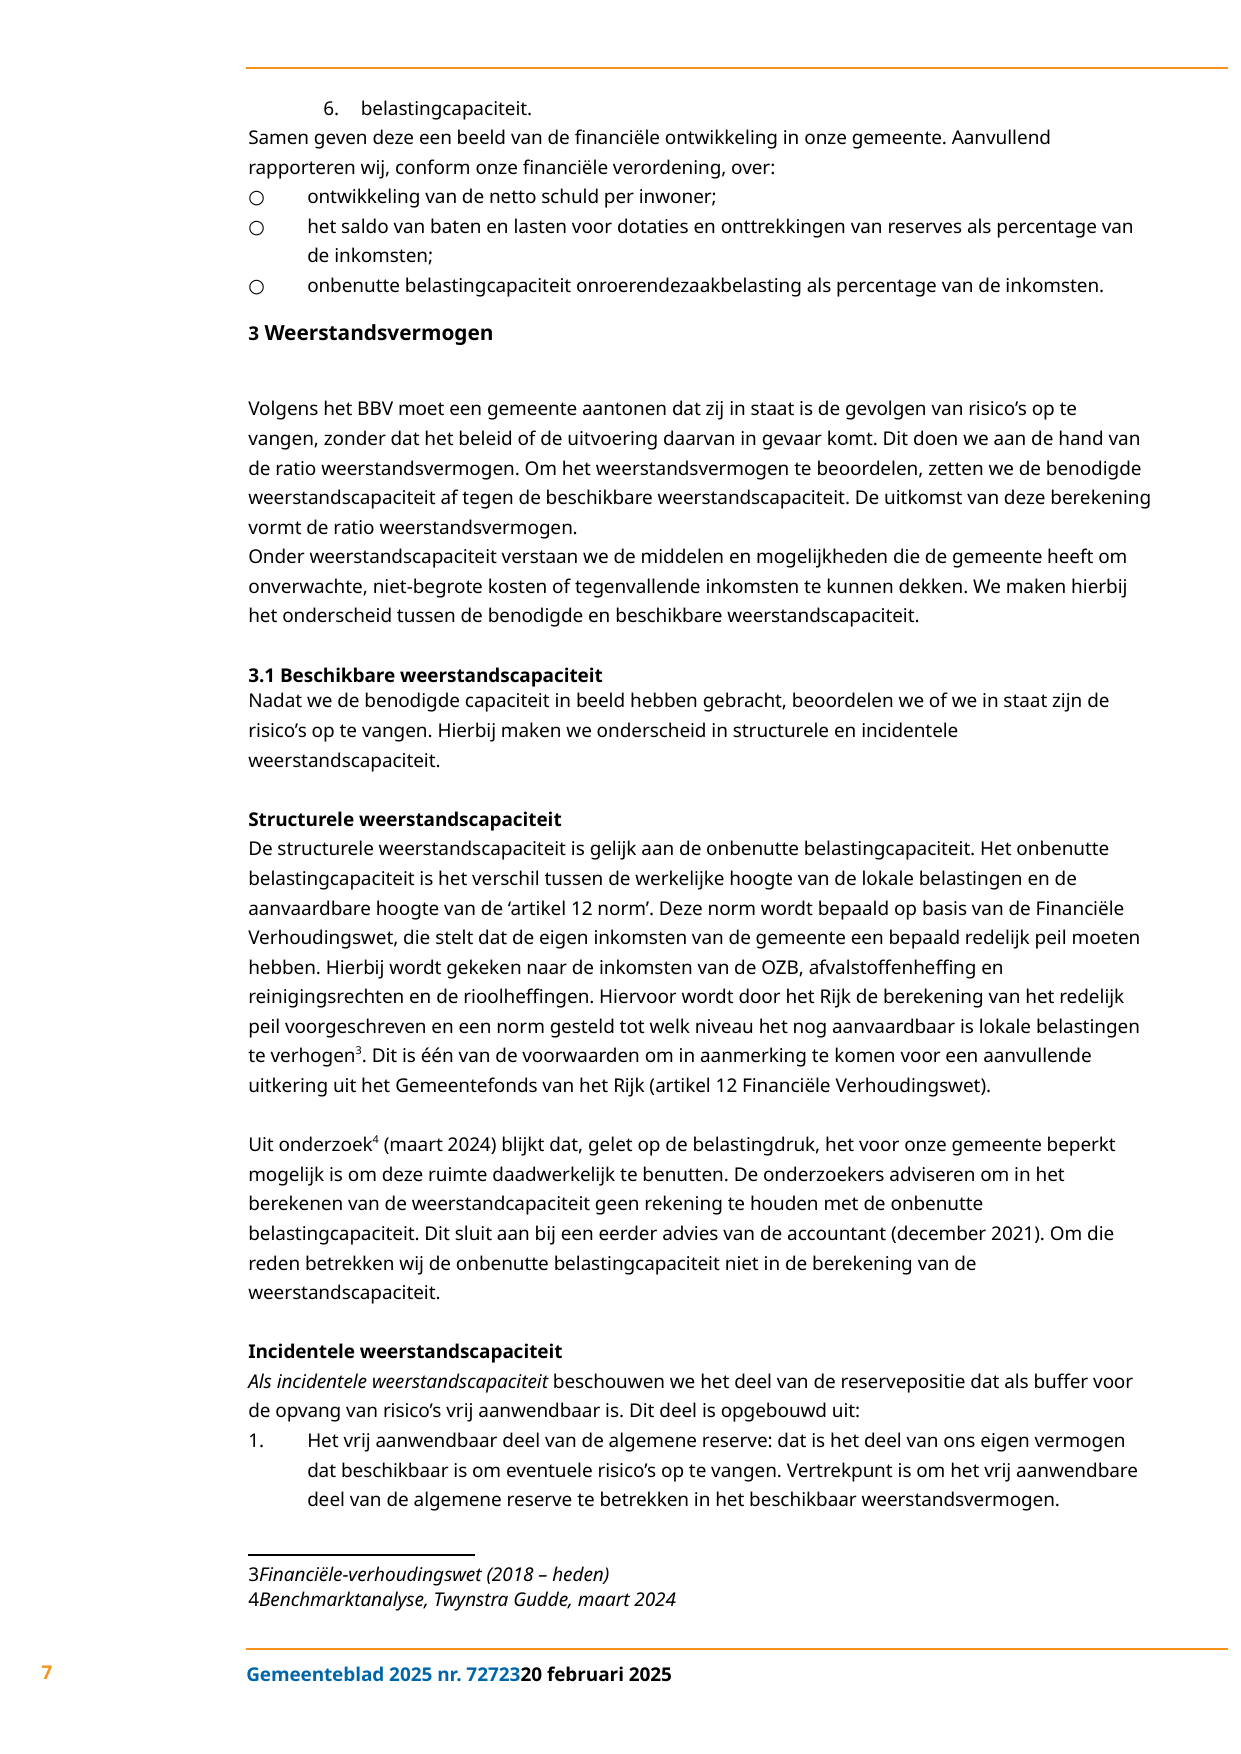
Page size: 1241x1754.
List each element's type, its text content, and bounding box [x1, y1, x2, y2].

text Onder weerstandscapaciteit verstaan we de middelen en mogelijkheden die de gemeente heeft om onverwachte, niet-begrote kosten of tegenvallende inkomsten te kunnen dekken. We maken hierbij het onderscheid tussen de benodigde en beschikbare weerstandscapaciteit. [248, 543, 1152, 628]
list belastingcapaciteit. [323, 95, 1152, 121]
text Als incidentele weerstandscapaciteit beschouwen we het deel van de reservepositie dat als buffer voor de opvang van risico’s vrij aanwendbaar is. Dit deel is opgebouwd uit: [248, 1368, 1152, 1423]
list onbenutte belastingcapaciteit onroerendezaakbelasting als percentage van de inkomsten. [248, 272, 1152, 298]
list Het vrij aanwendbaar deel van de algemene reserve: dat is het deel van ons eigen vermogen dat beschikbaar is om eventuele risico’s op te vangen. Vertrekpunt is om het vrij aanwendbare deel van de algemene reserve te betrekken in het beschikbaar weerstandsvermogen. [248, 1427, 1152, 1512]
text Uit onderzoek (maart 2024) blijkt dat, gelet op de belastingdruk, het voor onze gemeente beperkt mogelijk is om deze ruimte daadwerkelijk te benutten. De onderzoekers adviseren om in het berekenen van de weerstandcapaciteit geen rekening te houden met de onbenutte belastingcapaciteit. Dit sluit aan bij een eerder advies van de accountant (december 2021). Om die reden betrekken wij de onbenutte belastingcapaciteit niet in de berekening van de weerstandscapaciteit. [248, 1131, 1152, 1305]
text Structurele weerstandscapaciteit [248, 806, 1152, 832]
text Volgens het BBV moet een gemeente aantonen dat zij in staat is de gevolgen van risico’s op te vangen, zonder dat het beleid of de uitvoering daarvan in gevaar komt. Dit doen we aan de hand van de ratio weerstandsvermogen. Om het weerstandsvermogen te beoordelen, zetten we de benodigde weerstandscapaciteit af tegen de beschikbare weerstandscapaciteit. De uitkomst van deze berekening vormt de ratio weerstandsvermogen. [248, 396, 1152, 540]
text Benchmarktanalyse, Twynstra Gudde, maart 2024 [248, 1586, 1152, 1612]
text 3 Weerstandsvermogen [248, 318, 1152, 346]
text 3.1 Beschikbare weerstandscapaciteit [248, 662, 1152, 688]
text De structurele weerstandscapaciteit is gelijk aan de onbenutte belastingcapaciteit. Het onbenutte belastingcapaciteit is het verschil tussen de werkelijke hoogte van de lokale belastingen en de aanvaardbare hoogte van de ‘artikel 12 norm’. Deze norm wordt bepaald op basis van de Financiële Verhoudingswet, die stelt dat de eigen inkomsten van de gemeente een bepaald redelijk peil moeten hebben. Hierbij wordt gekeken naar de inkomsten van de OZB, afvalstoffenheffing en reinigingsrechten en de rioolheffingen. Hiervoor wordt door het Rijk de berekening van het redelijk peil voorgeschreven en een norm gesteld tot welk niveau het nog aanvaardbaar is lokale belastingen te verhogen. Dit is één van de voorwaarden om in aanmerking te komen voor een aanvullende uitkering uit het Gemeentefonds van het Rijk (artikel 12 Financiële Verhoudingswet). [248, 836, 1152, 1098]
list het saldo van baten en lasten voor dotaties en onttrekkingen van reserves als percentage van de inkomsten; [248, 213, 1152, 268]
text Incidentele weerstandscapaciteit [248, 1338, 1152, 1364]
text Samen geven deze een beeld van de financiële ontwikkeling in onze gemeente. Aanvullend rapporteren wij, conform onze financiële verordening, over: [248, 124, 1152, 180]
list ontwikkeling van de netto schuld per inwoner; [248, 183, 1152, 209]
picture [41, 47, 231, 172]
text Nadat we de benodigde capaciteit in beeld hebben gebracht, beoordelen we of we in staat zijn de risico’s op te vangen. Hierbij maken we onderscheid in structurele en incidentele weerstandscapaciteit. [248, 688, 1152, 772]
text Financiële-verhoudingswet (2018 – heden) [248, 1561, 1152, 1586]
